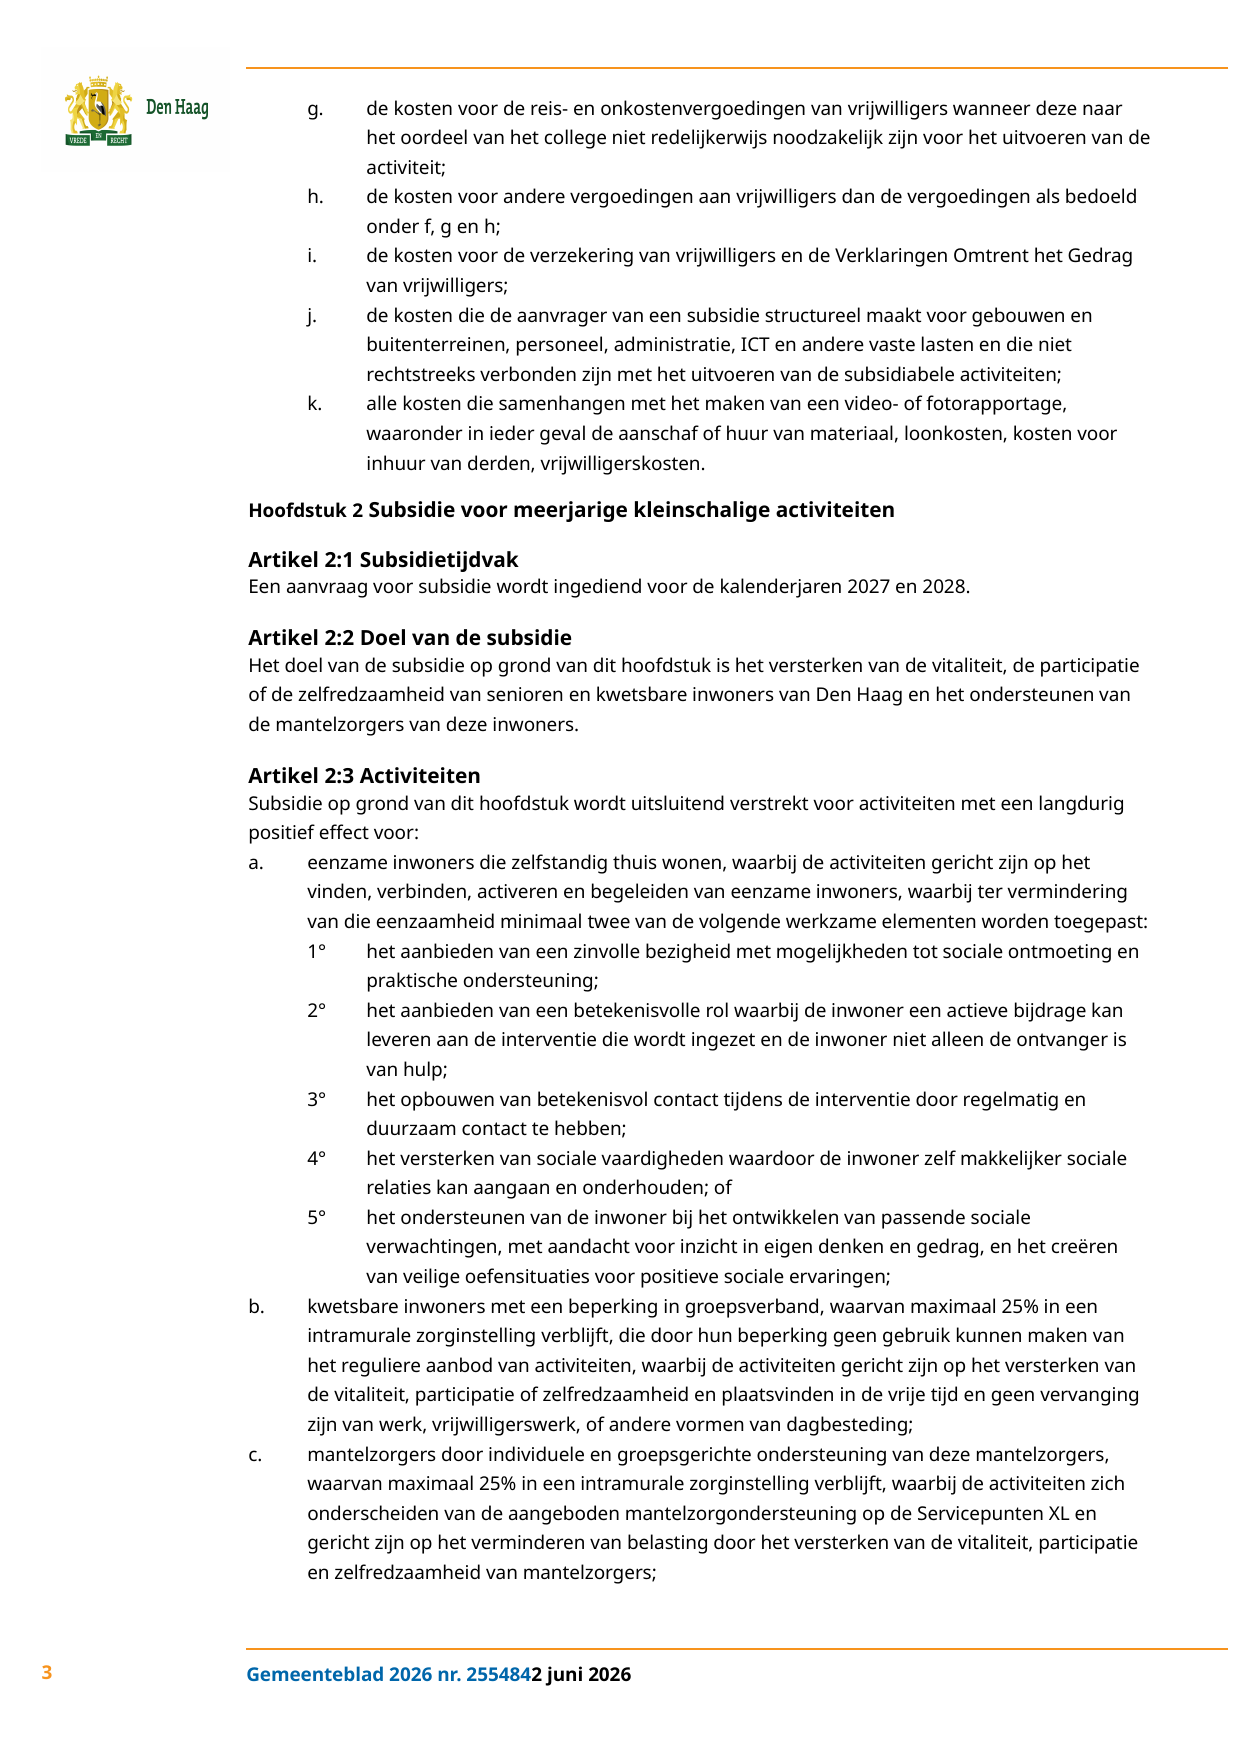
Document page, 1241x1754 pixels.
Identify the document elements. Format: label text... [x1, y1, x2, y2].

text Hoofdstuk 2 Subsidie voor meerjarige kleinschalige activiteiten [248, 495, 1152, 524]
text Het doel van de subsidie op grond van dit hoofdstuk is het versterken van de vitaliteit, de participatie of de zelfredzaamheid van senioren en kwetsbare inwoners van Den Haag en het ondersteunen van de mantelzorgers van deze inwoners. [248, 652, 1152, 737]
list het aanbieden van een zinvolle bezigheid met mogelijkheden tot sociale ontmoeting en praktische ondersteuning; [307, 938, 1152, 993]
list de kosten voor de reis- en onkostenvergoedingen van vrijwilligers wanneer deze naar het oordeel van het college niet redelijkerwijs noodzakelijk zijn voor het uitvoeren van de activiteit; [307, 95, 1152, 180]
text Een aanvraag voor subsidie wordt ingediend voor de kalenderjaren 2027 en 2028. [248, 573, 1152, 599]
text Artikel 2:2 Doel van de subsidie [248, 623, 1152, 652]
list de kosten die de aanvrager van een subsidie structureel maakt voor gebouwen en buitenterreinen, personeel, administratie, ICT en andere vaste lasten en die niet rechtstreeks verbonden zijn met het uitvoeren van de subsidiabele activiteiten; [307, 302, 1152, 387]
list het opbouwen van betekenisvol contact tijdens de interventie door regelmatig en duurzaam contact te hebben; [307, 1086, 1152, 1141]
list de kosten voor de verzekering van vrijwilligers en de Verklaringen Omtrent het Gedrag van vrijwilligers; [307, 243, 1152, 298]
list mantelzorgers door individuele en groepsgerichte ondersteuning van deze mantelzorgers, waarvan maximaal 25% in een intramurale zorginstelling verblijft, waarbij de activiteiten zich onderscheiden van de aangeboden mantelzorgondersteuning op de Servicepunten XL en gericht zijn op het verminderen van belasting door het versterken van de vitaliteit, participatie en zelfredzaamheid van mantelzorgers; [248, 1441, 1152, 1585]
list eenzame inwoners die zelfstandig thuis wonen, waarbij de activiteiten gericht zijn op het vinden, verbinden, activeren en begeleiden van eenzame inwoners, waarbij ter vermindering van die eenzaamheid minimaal twee van de volgende werkzame elementen worden toegepast: [248, 849, 1152, 934]
list alle kosten die samenhangen met het maken van een video- of fotorapportage, waaronder in ieder geval de aanschaf of huur van materiaal, loonkosten, kosten voor inhuur van derden, vrijwilligerskosten. [307, 391, 1152, 476]
list de kosten voor andere vergoedingen aan vrijwilligers dan de vergoedingen als bedoeld onder f, g en h; [307, 183, 1152, 239]
list het ondersteunen van de inwoner bij het ontwikkelen van passende sociale verwachtingen, met aandacht voor inzicht in eigen denken en gedrag, en het creëren van veilige oefensituaties voor positieve sociale ervaringen; [307, 1204, 1152, 1289]
picture [41, 47, 231, 172]
list het versterken van sociale vaardigheden waardoor de inwoner zelf makkelijker sociale relaties kan aangaan en onderhouden; of [307, 1145, 1152, 1200]
list kwetsbare inwoners met een beperking in groepsverband, waarvan maximaal 25% in een intramurale zorginstelling verblijft, die door hun beperking geen gebruik kunnen maken van het reguliere aanbod van activiteiten, waarbij de activiteiten gericht zijn op het versterken van de vitaliteit, participatie of zelfredzaamheid en plaatsvinden in de vrije tijd en geen vervanging zijn van werk, vrijwilligerswerk, of andere vormen van dagbesteding; [248, 1293, 1152, 1437]
text Subsidie op grond van dit hoofdstuk wordt uitsluitend verstrekt voor activiteiten met een langdurig positief effect voor: [248, 790, 1152, 845]
text Artikel 2:3 Activiteiten [248, 762, 1152, 790]
list het aanbieden van een betekenisvolle rol waarbij de inwoner een actieve bijdrage kan leveren aan de interventie die wordt ingezet en de inwoner niet alleen de ontvanger is van hulp; [307, 997, 1152, 1082]
text Artikel 2:1 Subsidietijdvak [248, 545, 1152, 573]
